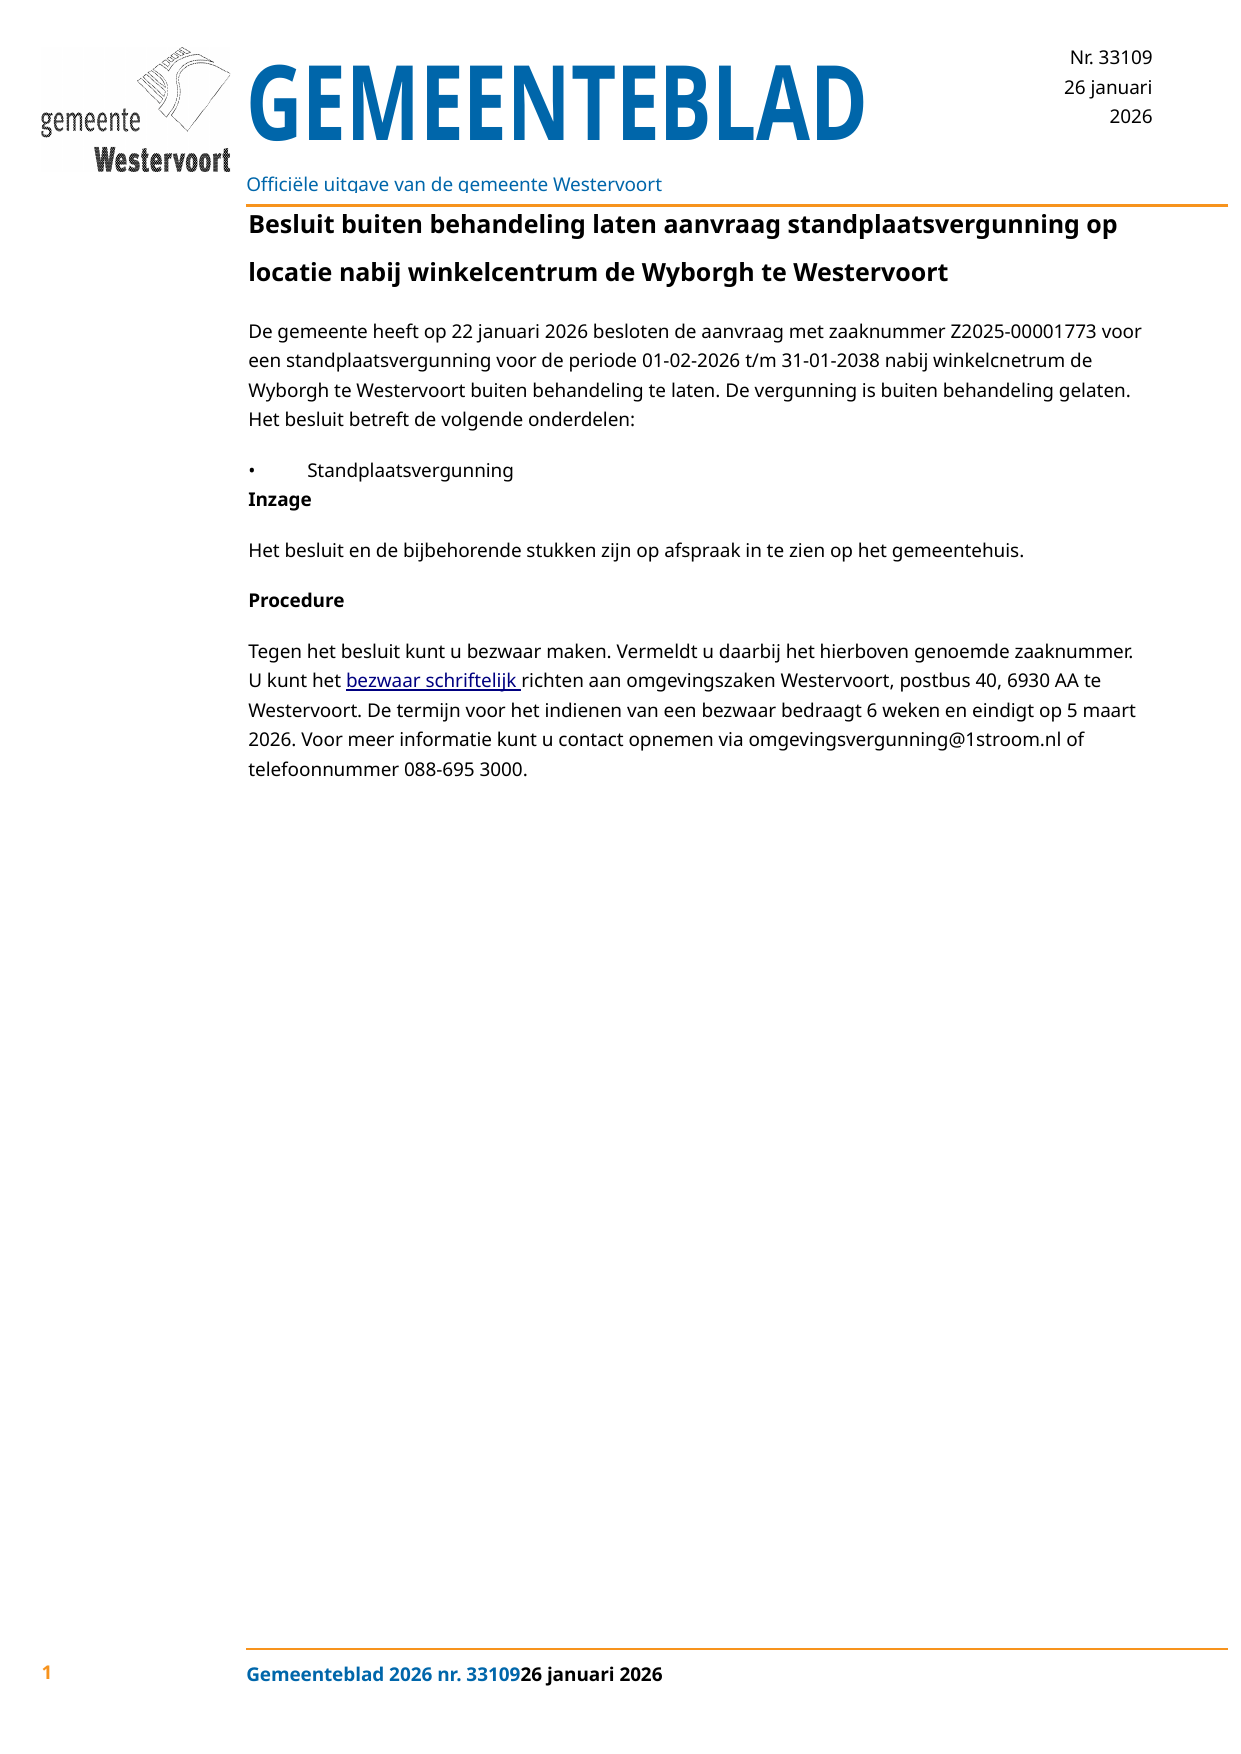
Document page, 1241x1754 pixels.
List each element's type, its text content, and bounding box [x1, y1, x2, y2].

text Besluit buiten behandeling laten aanvraag standplaatsvergunning op locatie nabij winkelcentrum de Wyborgh te Westervoort [248, 207, 1152, 288]
text Procedure [248, 587, 1152, 613]
text Inzage [248, 487, 1152, 512]
text Het besluit en de bijbehorende stukken zijn op afspraak in te zien op het gemeentehuis. [248, 537, 1152, 563]
text Tegen het besluit kunt u bezwaar maken. Vermeldt u daarbij het hierboven genoemde zaaknummer. U kunt het bezwaar schriftelijk richten aan omgevingszaken Westervoort, postbus 40, 6930 AA te Westervoort. De termijn voor het indienen van een bezwaar bedraagt 6 weken en eindigt op 5 maart 2026. Voor meer informatie kunt u contact opnemen via omgevingsvergunning@1stroom.nl of telefoonnummer 088-695 3000. [248, 638, 1152, 782]
text De gemeente heeft op 22 januari 2026 besloten de aanvraag met zaaknummer Z2025-00001773 voor een standplaatsvergunning voor de periode 01-02-2026 t/m 31-01-2038 nabij winkelcnetrum de Wyborgh te Westervoort buiten behandeling te laten. De vergunning is buiten behandeling gelaten. Het besluit betreft de volgende onderdelen: [248, 318, 1152, 432]
list Standplaatsvergunning [248, 457, 1152, 483]
picture [41, 47, 231, 172]
